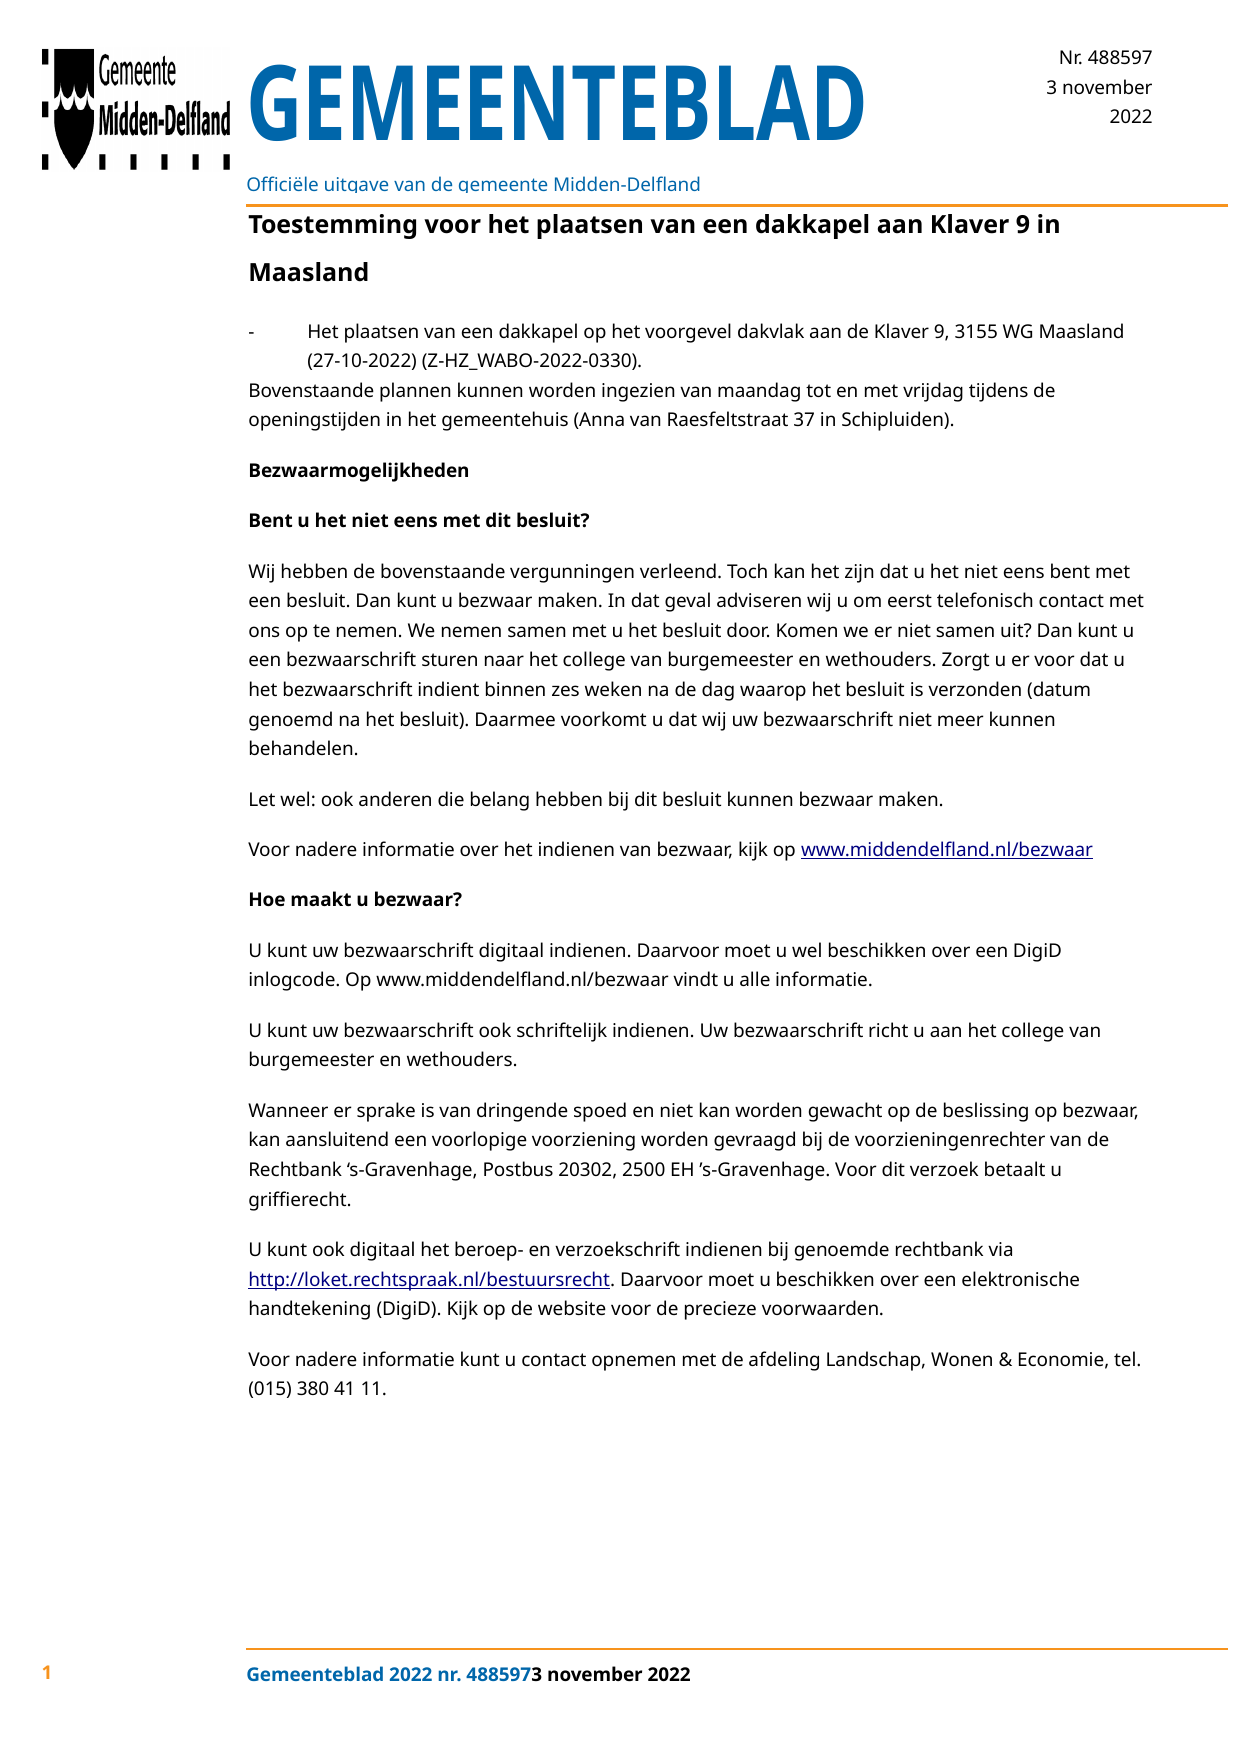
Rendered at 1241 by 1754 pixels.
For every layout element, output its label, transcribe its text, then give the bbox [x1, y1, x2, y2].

text U kunt ook digitaal het beroep- en verzoekschrift indienen bij genoemde rechtbank via http://loket.rechtspraak.nl/bestuursrecht. Daarvoor moet u beschikken over een elektronische handtekening (DigiD). Kijk op de website voor de precieze voorwaarden. [248, 1236, 1152, 1321]
text Wij hebben de bovenstaande vergunningen verleend. Toch kan het zijn dat u het niet eens bent met een besluit. Dan kunt u bezwaar maken. In dat geval adviseren wij u om eerst telefonisch contact met ons op te nemen. We nemen samen met u het besluit door. Komen we er niet samen uit? Dan kunt u een bezwaarschrift sturen naar het college van burgemeester en wethouders. Zorgt u er voor dat u het bezwaarschrift indient binnen zes weken na de dag waarop het besluit is verzonden (datum genoemd na het besluit). Daarmee voorkomt u dat wij uw bezwaarschrift niet meer kunnen behandelen. [248, 558, 1152, 761]
text Bezwaarmogelijkheden [248, 457, 1152, 483]
text U kunt uw bezwaarschrift ook schriftelijk indienen. Uw bezwaarschrift richt u aan het college van burgemeester en wethouders. [248, 1017, 1152, 1072]
picture [41, 47, 231, 172]
text U kunt uw bezwaarschrift digitaal indienen. Daarvoor moet u wel beschikken over een DigiD inlogcode. Op www.middendelfland.nl/bezwaar vindt u alle informatie. [248, 937, 1152, 992]
text Toestemming voor het plaatsen van een dakkapel aan Klaver 9 in Maasland [248, 207, 1152, 288]
text Bovenstaande plannen kunnen worden ingezien van maandag tot en met vrijdag tijdens de openingstijden in het gemeentehuis (Anna van Raesfeltstraat 37 in Schipluiden). [248, 377, 1152, 432]
text Voor nadere informatie over het indienen van bezwaar, kijk op www.middendelfland.nl/bezwaar [248, 836, 1152, 862]
text Voor nadere informatie kunt u contact opnemen met de afdeling Landschap, Wonen & Economie, tel. (015) 380 41 11. [248, 1346, 1152, 1401]
text Bent u het niet eens met dit besluit? [248, 507, 1152, 533]
text Let wel: ook anderen die belang hebben bij dit besluit kunnen bezwaar maken. [248, 786, 1152, 812]
list Het plaatsen van een dakkapel op het voorgevel dakvlak aan de Klaver 9, 3155 WG Maasland (27-10-2022) (Z-HZ_WABO-2022-0330). [248, 318, 1152, 373]
text Hoe maakt u bezwaar? [248, 887, 1152, 912]
text Wanneer er sprake is van dringende spoed en niet kan worden gewacht op de beslissing op bezwaar, kan aansluitend een voorlopige voorziening worden gevraagd bij de voorzieningenrechter van de Rechtbank ‘s-Gravenhage, Postbus 20302, 2500 EH ’s-Gravenhage. Voor dit verzoek betaalt u griffierecht. [248, 1097, 1152, 1212]
